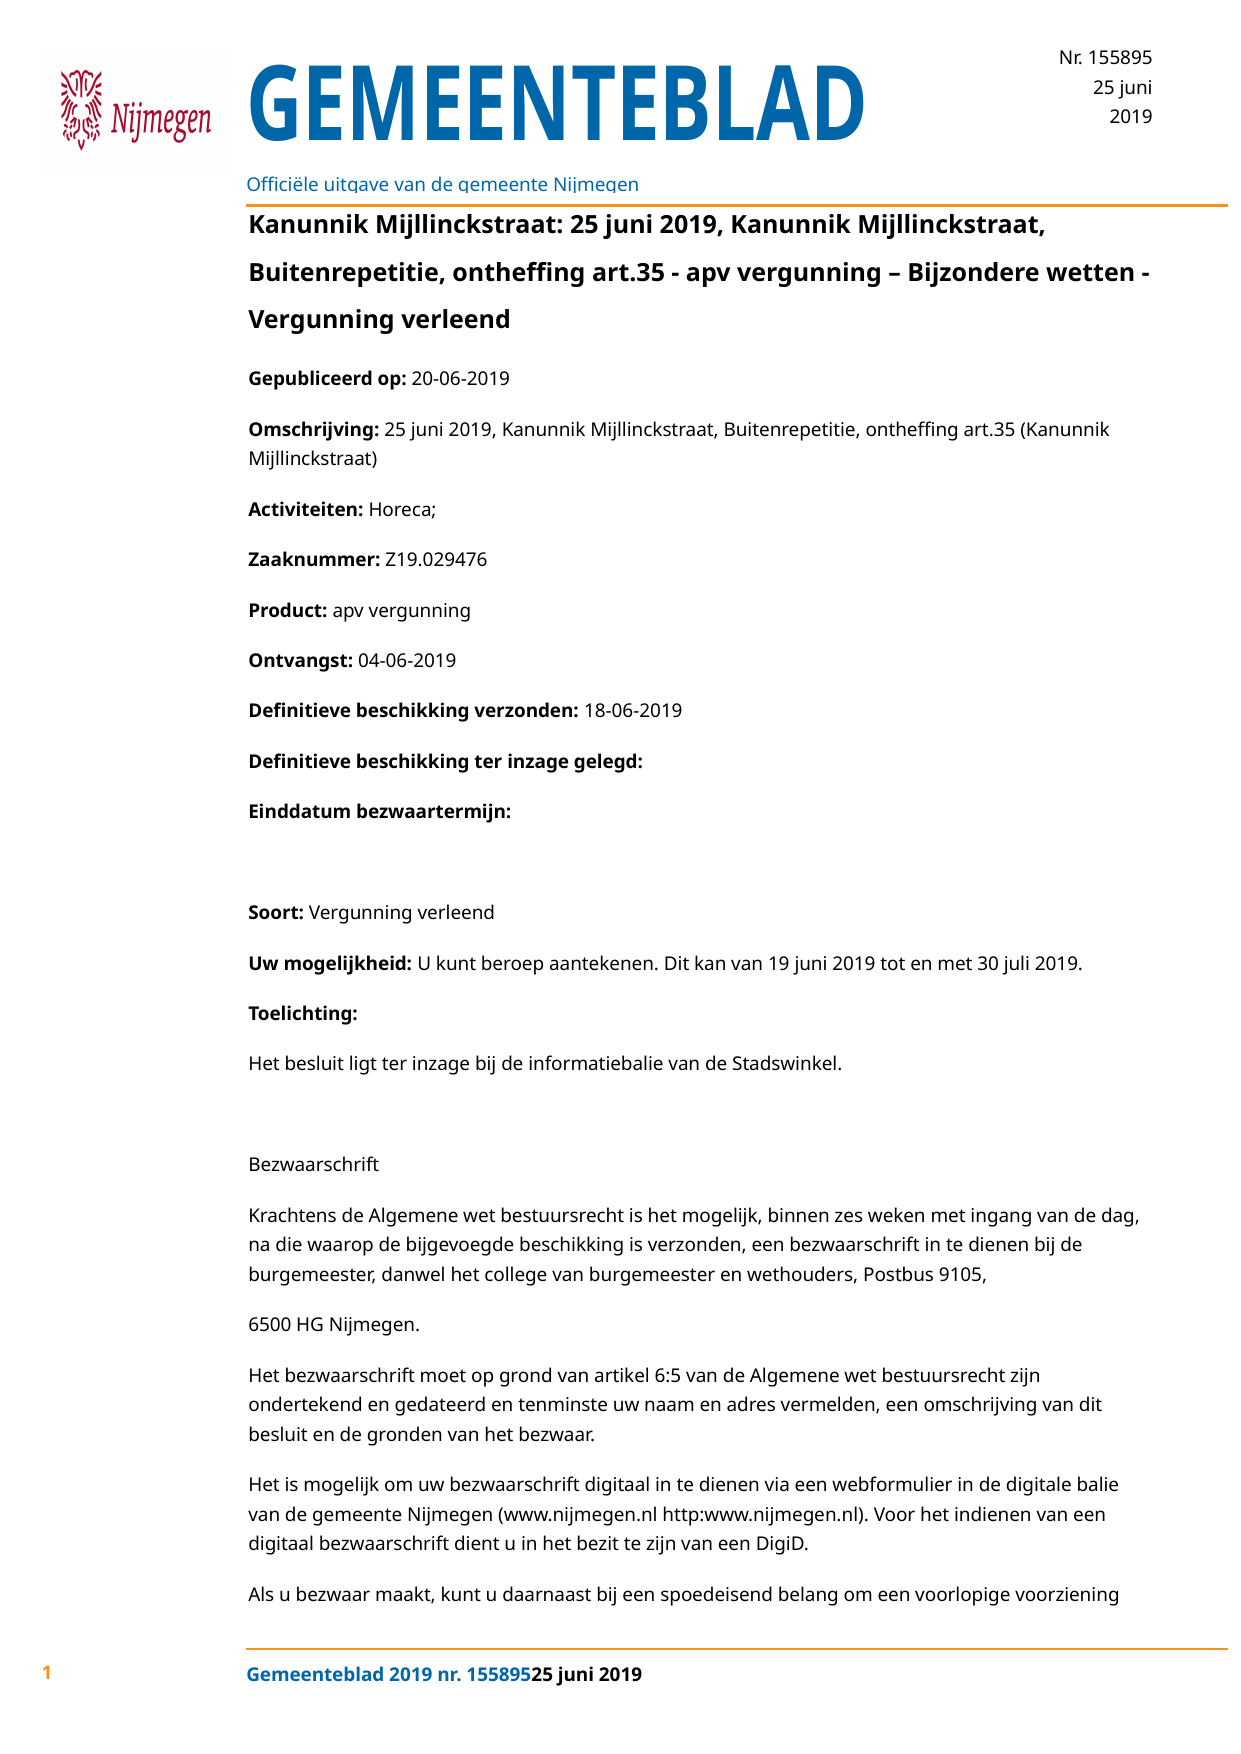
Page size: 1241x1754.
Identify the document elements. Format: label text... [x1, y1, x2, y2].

text 6500 HG Nijmegen. [248, 1311, 1152, 1337]
text Het besluit ligt ter inzage bij de informatiebalie van de Stadswinkel. [248, 1051, 1152, 1076]
picture [41, 47, 231, 172]
text Kanunnik Mijllinckstraat: 25 juni 2019, Kanunnik Mijllinckstraat, Buitenrepetitie, ontheffing art.35 - apv vergunning – Bijzondere wetten - Vergunning verleend [248, 207, 1152, 336]
text Gepubliceerd op: 20-06-2019 [248, 366, 1152, 391]
text Toelichting: [248, 1000, 1152, 1026]
text Krachtens de Algemene wet bestuursrecht is het mogelijk, binnen zes weken met ingang van de dag, na die waarop de bijgevoegde beschikking is verzonden, een bezwaarschrift in te dienen bij de burgemeester, danwel het college van burgemeester en wethouders, Postbus 9105, [248, 1202, 1152, 1287]
text Uw mogelijkheid: U kunt beroep aantekenen. Dit kan van 19 juni 2019 tot en met 30 juli 2019. [248, 950, 1152, 975]
text Soort: Vergunning verleend [248, 899, 1152, 925]
text Als u bezwaar maakt, kunt u daarnaast bij een spoedeisend belang om een voorlopige voorziening [248, 1581, 1152, 1607]
text Einddatum bezwaartermijn: [248, 798, 1152, 824]
text Definitieve beschikking verzonden: 18-06-2019 [248, 698, 1152, 723]
text Ontvangst: 04-06-2019 [248, 647, 1152, 673]
text Zaaknummer: Z19.029476 [248, 546, 1152, 572]
text Het is mogelijk om uw bezwaarschrift digitaal in te dienen via een webformulier in de digitale balie van de gemeente Nijmegen (www.nijmegen.nl http:www.nijmegen.nl). Voor het indienen van een digitaal bezwaarschrift dient u in het bezit te zijn van een DigiD. [248, 1471, 1152, 1556]
text Bezwaarschrift [248, 1151, 1152, 1177]
text Activiteiten: Horeca; [248, 496, 1152, 522]
text Definitieve beschikking ter inzage gelegd: [248, 748, 1152, 774]
text Omschrijving: 25 juni 2019, Kanunnik Mijllinckstraat, Buitenrepetitie, ontheffing art.35 (Kanunnik Mijllinckstraat) [248, 416, 1152, 471]
text Product: apv vergunning [248, 597, 1152, 622]
text Het bezwaarschrift moet op grond van artikel 6:5 van de Algemene wet bestuursrecht zijn ondertekend en gedateerd en tenminste uw naam en adres vermelden, een omschrijving van dit besluit en de gronden van het bezwaar. [248, 1362, 1152, 1447]
